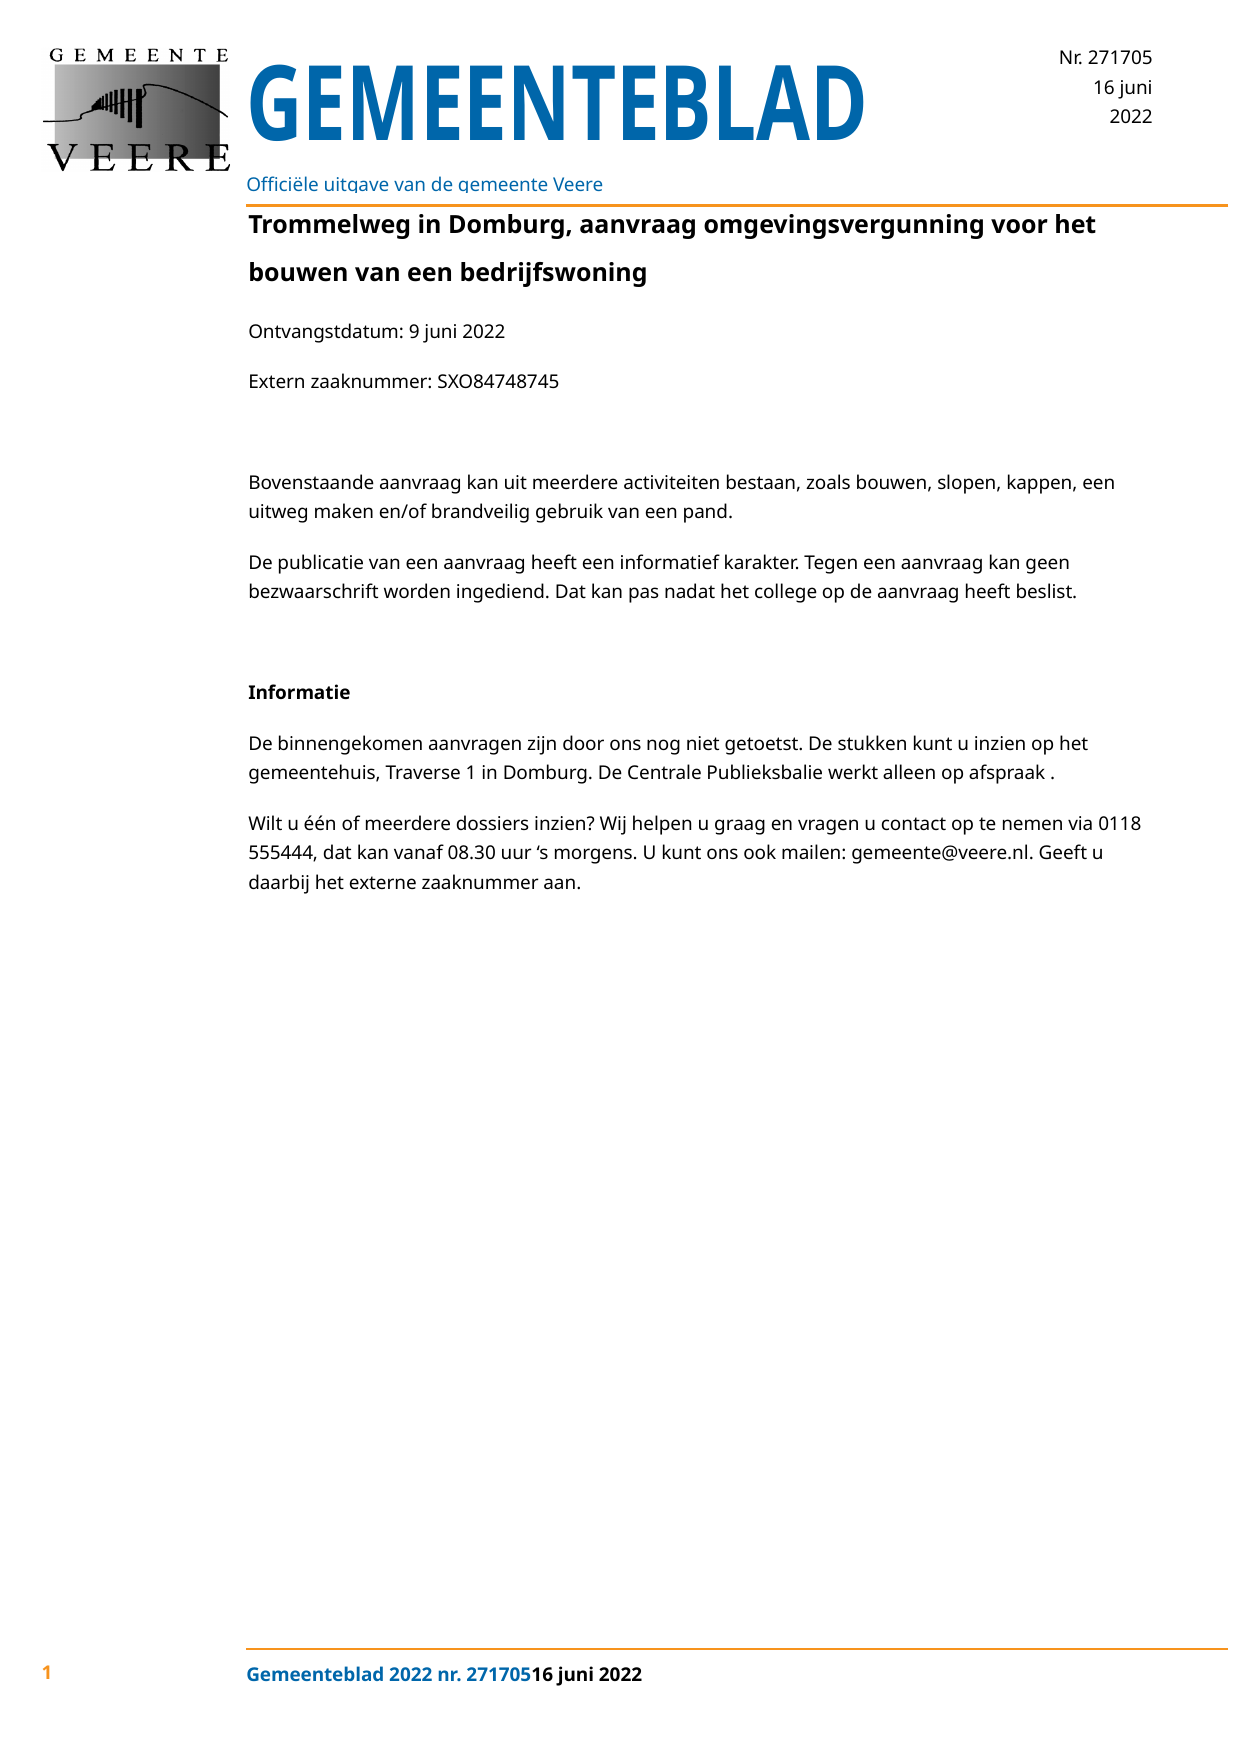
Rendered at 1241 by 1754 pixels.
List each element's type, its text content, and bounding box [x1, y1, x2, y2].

text Trommelweg in Domburg, aanvraag omgevingsvergunning voor het bouwen van een bedrijfswoning [248, 207, 1152, 288]
picture [41, 47, 231, 172]
text Ontvangstdatum: 9 juni 2022 [248, 318, 1152, 344]
text De binnengekomen aanvragen zijn door ons nog niet getoetst. De stukken kunt u inzien op het gemeentehuis, Traverse 1 in Domburg. De Centrale Publieksbalie werkt alleen op afspraak . [248, 730, 1152, 785]
text Bovenstaande aanvraag kan uit meerdere activiteiten bestaan, zoals bouwen, slopen, kappen, een uitweg maken en/of brandveilig gebruik van een pand. [248, 469, 1152, 524]
text Wilt u één of meerdere dossiers inzien? Wij helpen u graag en vragen u contact op te nemen via 0118 555444, dat kan vanaf 08.30 uur ‘s morgens. U kunt ons ook mailen: gemeente@veere.nl. Geeft u daarbij het externe zaaknummer aan. [248, 810, 1152, 895]
text De publicatie van een aanvraag heeft een informatief karakter. Tegen een aanvraag kan geen bezwaarschrift worden ingediend. Dat kan pas nadat het college op de aanvraag heeft beslist. [248, 549, 1152, 604]
text Informatie [248, 679, 1152, 705]
text Extern zaaknummer: SXO84748745 [248, 368, 1152, 394]
